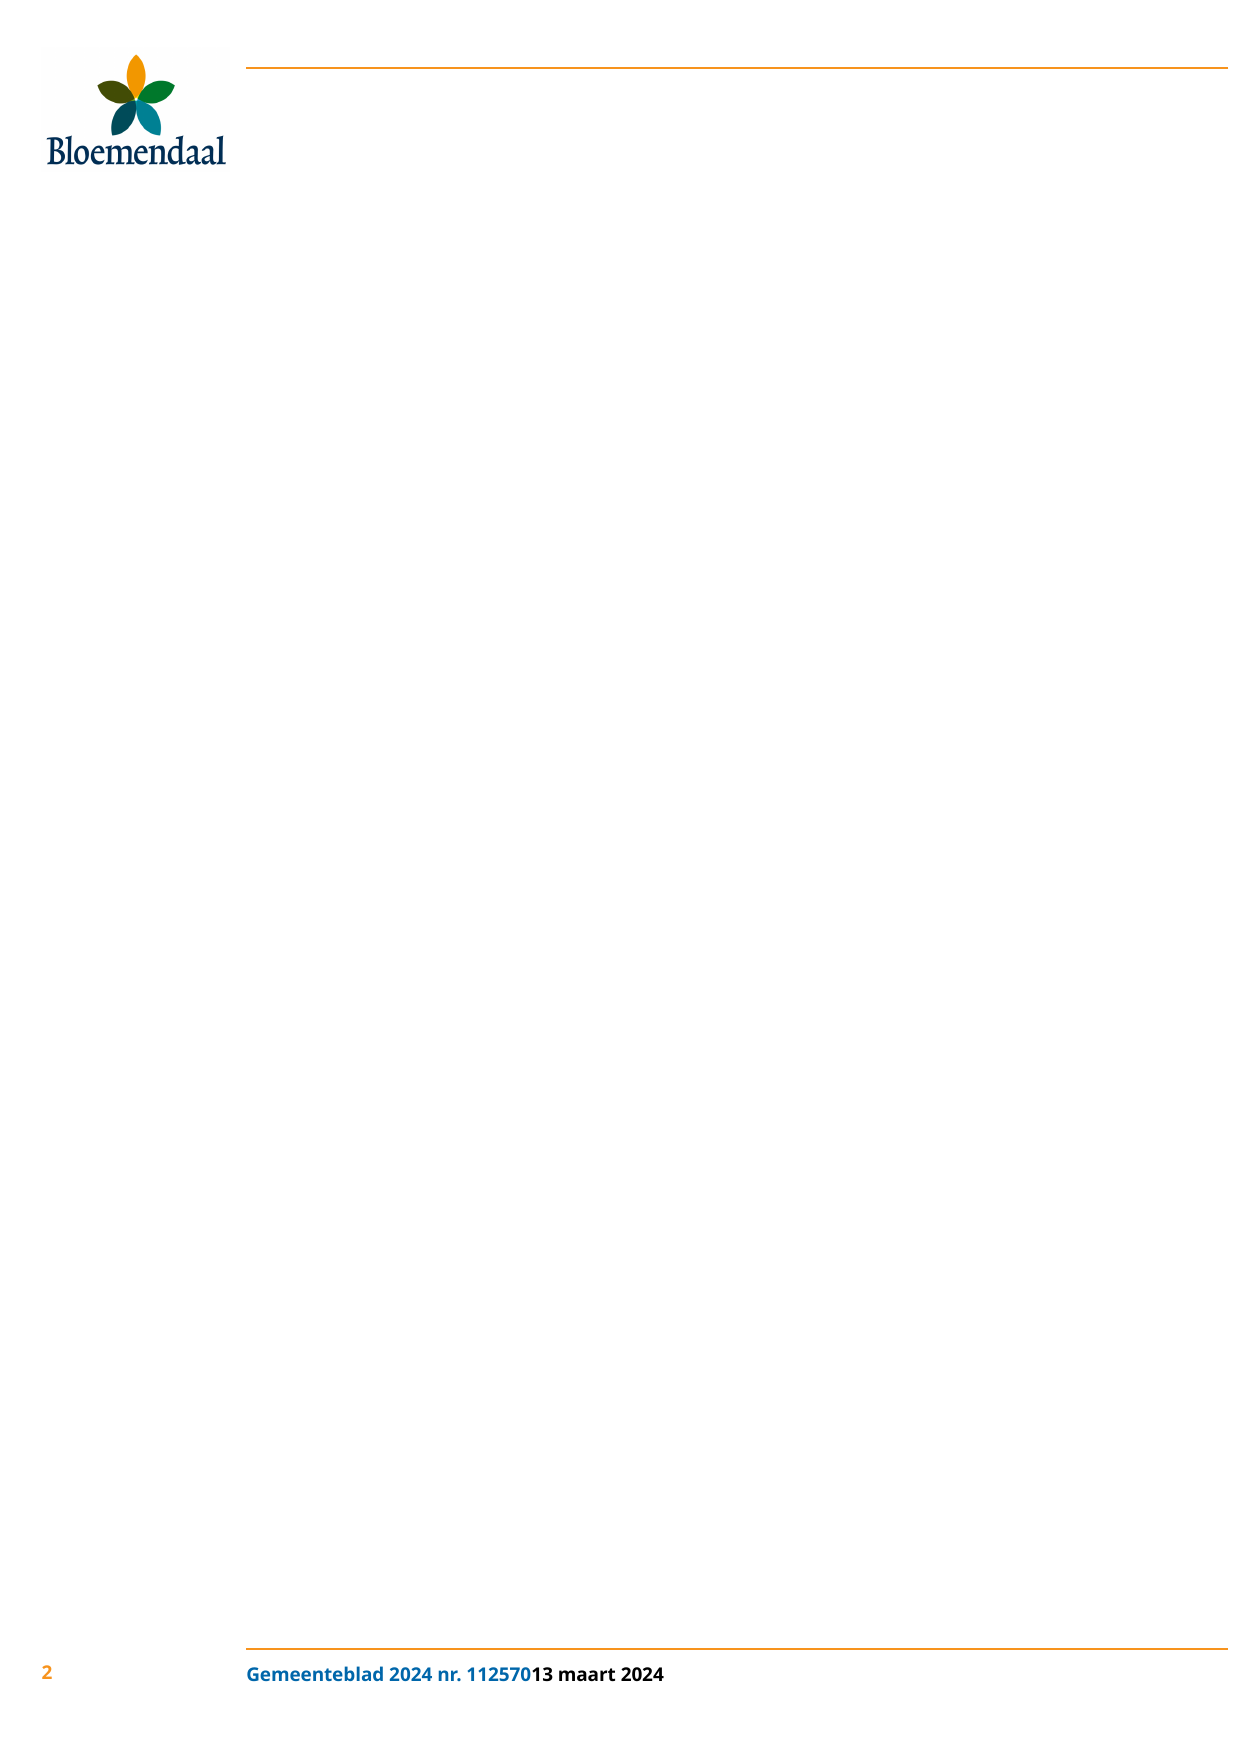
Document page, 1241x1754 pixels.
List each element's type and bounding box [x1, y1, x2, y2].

picture [41, 47, 231, 172]
